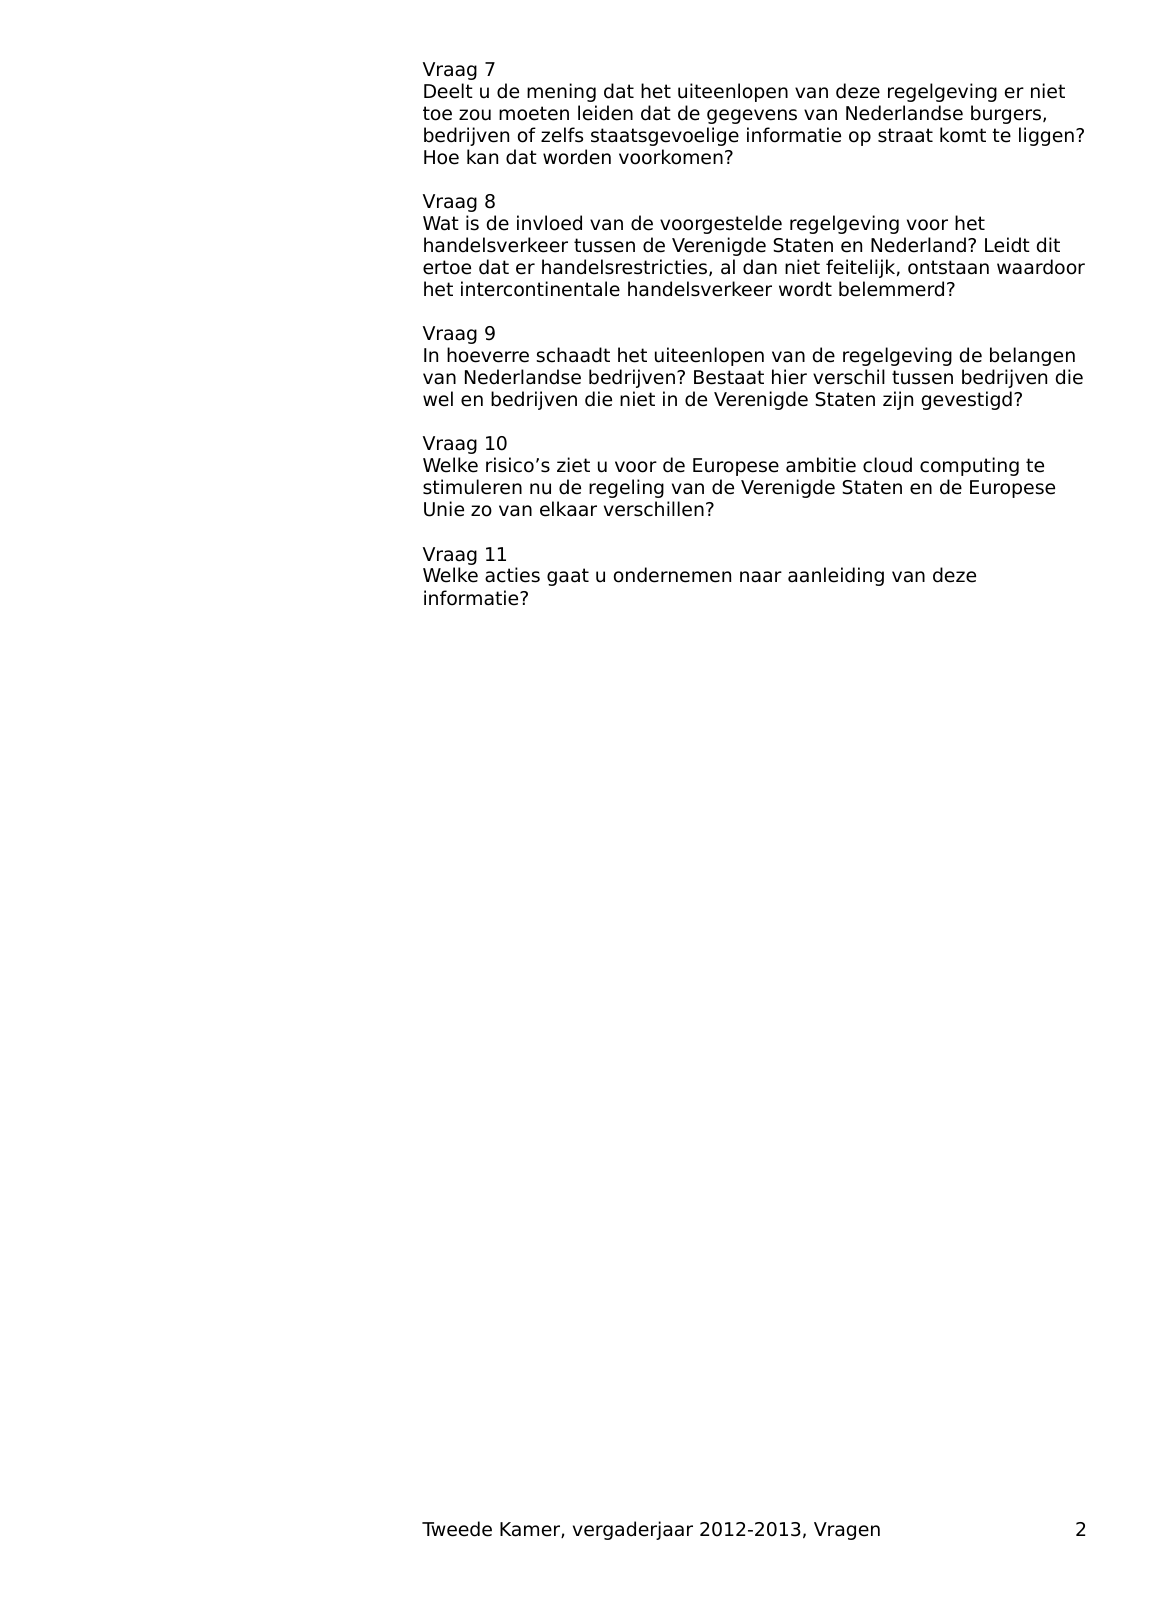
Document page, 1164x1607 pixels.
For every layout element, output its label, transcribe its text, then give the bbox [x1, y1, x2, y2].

text In hoeverre schaadt het uiteenlopen van de regelgeving de belangen van Nederlandse bedrijven? Bestaat hier verschil tussen bedrijven die wel en bedrijven die niet in de Verenigde Staten zijn gevestigd? [422, 345, 1087, 411]
text Welke risico’s ziet u voor de Europese ambitie cloud computing te stimuleren nu de regeling van de Verenigde Staten en de Europese Unie zo van elkaar verschillen? [422, 455, 1087, 521]
text Wat is de invloed van de voorgestelde regelgeving voor het handelsverkeer tussen de Verenigde Staten en Nederland? Leidt dit ertoe dat er handelsrestricties, al dan niet feitelijk, ontstaan waardoor het intercontinentale handelsverkeer wordt belemmerd? [422, 213, 1087, 301]
text Welke acties gaat u ondernemen naar aanleiding van deze informatie? [422, 565, 1087, 609]
text Vraag 7 [422, 59, 1087, 81]
text Vraag 10 [422, 433, 1087, 455]
text Vraag 8 [422, 191, 1087, 213]
text Vraag 11 [422, 543, 1087, 565]
text Deelt u de mening dat het uiteenlopen van deze regelgeving er niet toe zou moeten leiden dat de gegevens van Nederlandse burgers, bedrijven of zelfs staatsgevoelige informatie op straat komt te liggen? Hoe kan dat worden voorkomen? [422, 81, 1087, 169]
text Vraag 9 [422, 323, 1087, 345]
